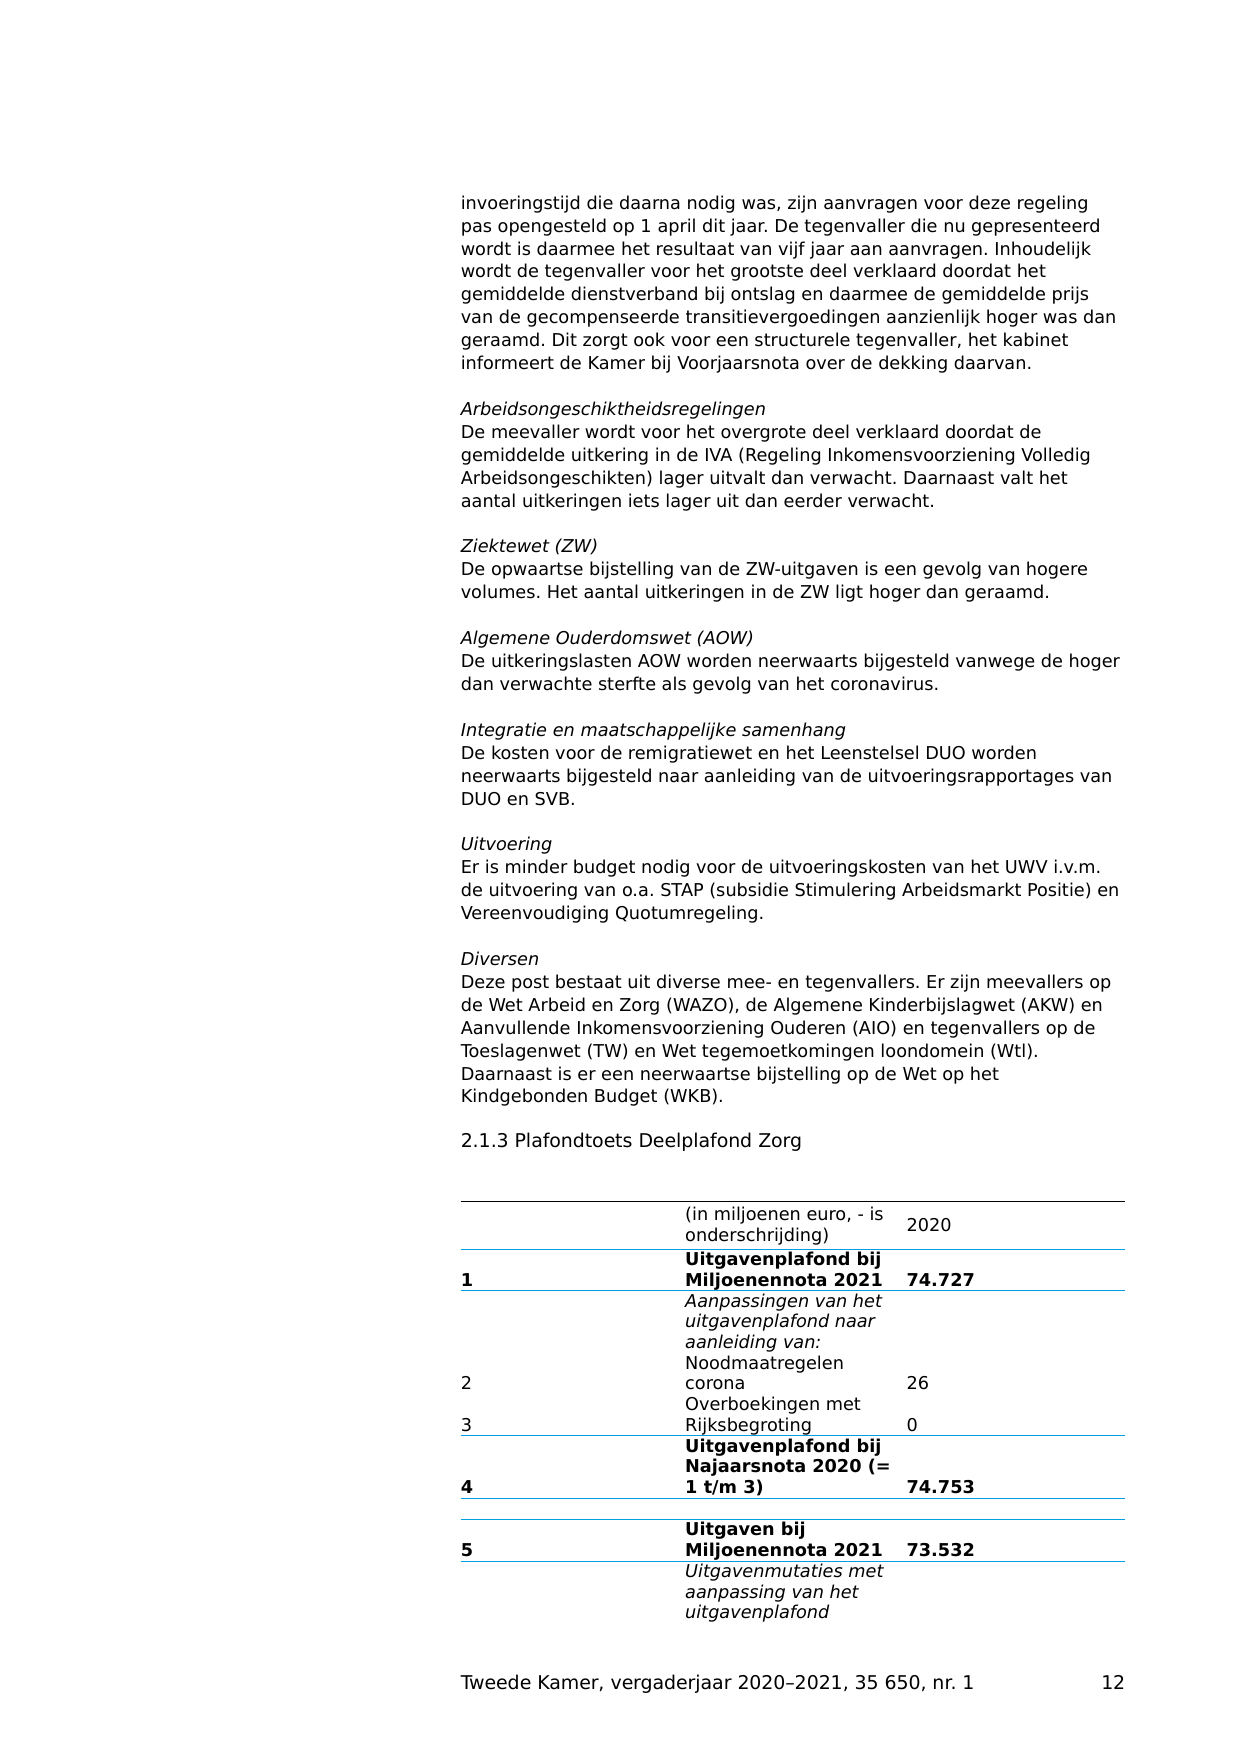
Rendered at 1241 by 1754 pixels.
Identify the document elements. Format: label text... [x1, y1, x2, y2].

text invoeringstijd die daarna nodig was, zijn aanvragen voor deze regeling pas opengesteld op 1 april dit jaar. De tegenvaller die nu gepresenteerd wordt is daarmee het resultaat van vijf jaar aan aanvragen. Inhoudelijk wordt de tegenvaller voor het grootste deel verklaard doordat het gemiddelde dienstverband bij ontslag en daarmee de gemiddelde prijs van de gecompenseerde transitievergoedingen aanzienlijk hoger was dan geraamd. Dit zorgt ook voor een structurele tegenvaller, het kabinet informeert de Kamer bij Voorjaarsnota over de dekking daarvan. [461, 191, 1125, 374]
table_cell [904, 1562, 1125, 1623]
table_cell [904, 1499, 1125, 1519]
table_cell 2 [461, 1353, 682, 1394]
table_cell Uitgavenplafond bij Miljoenennota 2021 [682, 1250, 903, 1290]
table_cell 5 [461, 1520, 682, 1561]
text Integratie en maatschappelijke samenhang De kosten voor de remigratiewet en het Leenstelsel DUO worden neerwaarts bijgesteld naar aanleiding van de uitvoeringsrapportages van DUO en SVB. [461, 718, 1125, 809]
text Ziektewet (ZW) De opwaartse bijstelling van de ZW-uitgaven is een gevolg van hogere volumes. Het aantal uitkeringen in de ZW ligt hoger dan geraamd. [461, 534, 1125, 603]
table_cell 74.753 [904, 1436, 1125, 1498]
table_cell [461, 1291, 682, 1353]
table_cell Uitgavenmutaties met aanpassing van het uitgavenplafond [682, 1562, 903, 1623]
table_cell 1 [461, 1250, 682, 1290]
table_cell 3 [461, 1394, 682, 1435]
text Diversen Deze post bestaat uit diverse mee- en tegenvallers. Er zijn meevallers op de Wet Arbeid en Zorg (WAZO), de Algemene Kinderbijslagwet (AKW) en Aanvullende Inkomensvoorziening Ouderen (AIO) en tegenvallers op de Toeslagenwet (TW) en Wet tegemoetkomingen loondomein (Wtl). Daarnaast is er een neerwaartse bijstelling op de Wet op het Kindgebonden Budget (WKB). [461, 947, 1125, 1107]
table_header Tabel 2.1.3 Ontwikkeling uitgaven plafond Zorg [461, 1176, 1125, 1201]
table_cell 73.532 [904, 1520, 1125, 1561]
table_cell 4 [461, 1436, 682, 1498]
table_cell 0 [904, 1394, 1125, 1435]
table_cell Uitgaven bij Miljoenennota 2021 [682, 1520, 903, 1561]
table_cell Noodmaatregelen corona [682, 1353, 903, 1394]
table_cell (in miljoenen euro, - is onderschrijding) [682, 1202, 903, 1248]
table_cell [461, 1499, 682, 1519]
table_cell 2020 [904, 1202, 1125, 1248]
table_cell Aanpassingen van het uitgavenplafond naar aanleiding van: [682, 1291, 903, 1353]
table_cell [904, 1291, 1125, 1353]
text Uitvoering Er is minder budget nodig voor de uitvoeringskosten van het UWV i.v.m. de uitvoering van o.a. STAP (subsidie Stimulering Arbeidsmarkt Positie) en Vereenvoudiging Quotumregeling. [461, 832, 1125, 924]
text Algemene Ouderdomswet (AOW) De uitkeringslasten AOW worden neerwaarts bijgesteld vanwege de hoger dan verwachte sterfte als gevolg van het coronavirus. [461, 626, 1125, 695]
table_cell 74.727 [904, 1250, 1125, 1290]
table_cell [461, 1202, 682, 1248]
text Arbeidsongeschiktheidsregelingen De meevaller wordt voor het overgrote deel verklaard doordat de gemiddelde uitkering in de IVA (Regeling Inkomensvoorziening Volledig Arbeidsongeschikten) lager uitvalt dan verwacht. Daarnaast valt het aantal uitkeringen iets lager uit dan eerder verwacht. [461, 397, 1125, 512]
table_cell [682, 1499, 903, 1519]
table_cell 26 [904, 1353, 1125, 1394]
table_cell Uitgavenplafond bij Najaarsnota 2020 (= 1 t/m 3) [682, 1436, 903, 1498]
title 2.1.3 Plafondtoets Deelplafond Zorg [461, 1130, 1125, 1152]
table_cell Overboekingen met Rijksbegroting [682, 1394, 903, 1435]
table_cell [461, 1562, 682, 1623]
